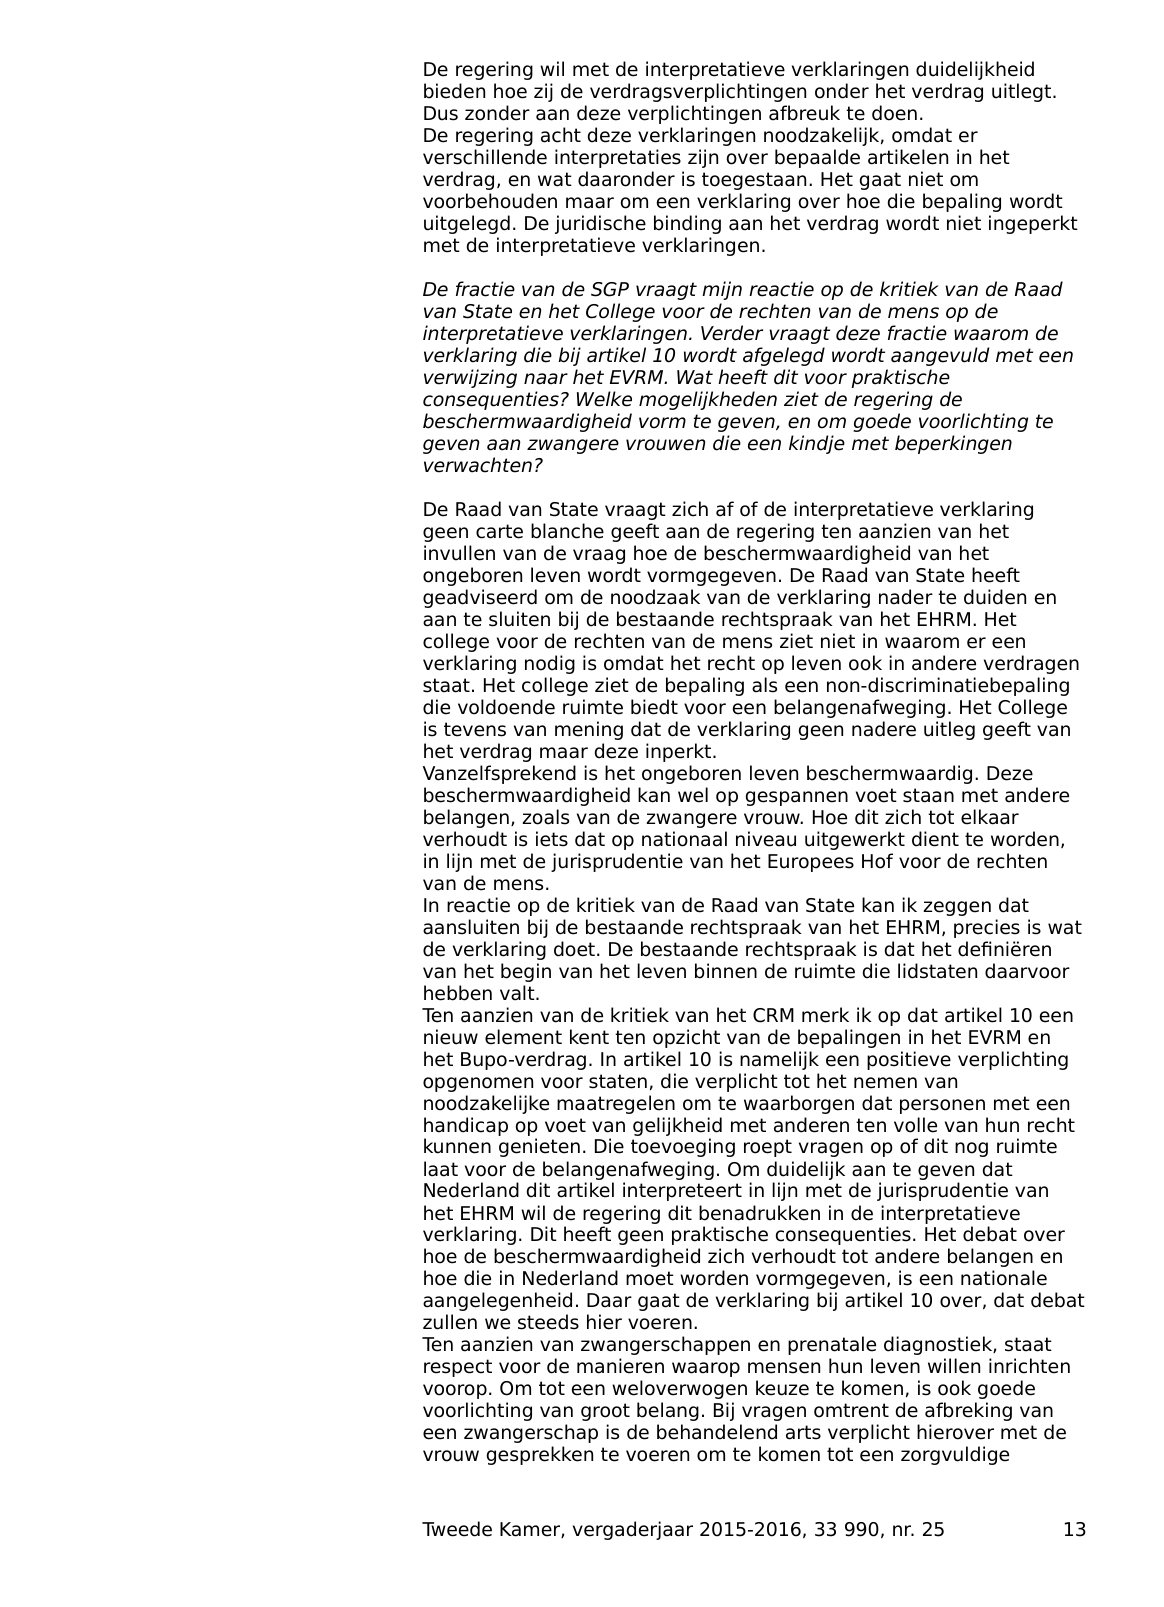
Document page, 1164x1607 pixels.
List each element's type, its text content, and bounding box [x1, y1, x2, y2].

text De regering wil met de interpretatieve verklaringen duidelijkheid bieden hoe zij de verdragsverplichtingen onder het verdrag uitlegt. Dus zonder aan deze verplichtingen afbreuk te doen. [422, 59, 1087, 125]
text De regering acht deze verklaringen noodzakelijk, omdat er verschillende interpretaties zijn over bepaalde artikelen in het verdrag, en wat daaronder is toegestaan. Het gaat niet om voorbehouden maar om een verklaring over hoe die bepaling wordt uitgelegd. De juridische binding aan het verdrag wordt niet ingeperkt met de interpretatieve verklaringen. [422, 125, 1087, 257]
text Ten aanzien van de kritiek van het CRM merk ik op dat artikel 10 een nieuw element kent ten opzicht van de bepalingen in het EVRM en het Bupo-verdrag. In artikel 10 is namelijk een positieve verplichting opgenomen voor staten, die verplicht tot het nemen van noodzakelijke maatregelen om te waarborgen dat personen met een handicap op voet van gelijkheid met anderen ten volle van hun recht kunnen genieten. Die toevoeging roept vragen op of dit nog ruimte laat voor de belangenafweging. Om duidelijk aan te geven dat Nederland dit artikel interpreteert in lijn met de jurisprudentie van het EHRM wil de regering dit benadrukken in de interpretatieve verklaring. Dit heeft geen praktische consequenties. Het debat over hoe de beschermwaardigheid zich verhoudt tot andere belangen en hoe die in Nederland moet worden vormgegeven, is een nationale aangelegenheid. Daar gaat de verklaring bij artikel 10 over, dat debat zullen we steeds hier voeren. [422, 1004, 1087, 1334]
text Vanzelfsprekend is het ongeboren leven beschermwaardig. Deze beschermwaardigheid kan wel op gespannen voet staan met andere belangen, zoals van de zwangere vrouw. Hoe dit zich tot elkaar verhoudt is iets dat op nationaal niveau uitgewerkt dient te worden, in lijn met de jurisprudentie van het Europees Hof voor de rechten van de mens. [422, 763, 1087, 895]
text De fractie van de SGP vraagt mijn reactie op de kritiek van de Raad van State en het College voor de rechten van de mens op de interpretatieve verklaringen. Verder vraagt deze fractie waarom de verklaring die bij artikel 10 wordt afgelegd wordt aangevuld met een verwijzing naar het EVRM. Wat heeft dit voor praktische consequenties? Welke mogelijkheden ziet de regering de beschermwaardigheid vorm te geven, en om goede voorlichting te geven aan zwangere vrouwen die een kindje met beperkingen verwachten? [422, 279, 1087, 477]
text In reactie op de kritiek van de Raad van State kan ik zeggen dat aansluiten bij de bestaande rechtspraak van het EHRM, precies is wat de verklaring doet. De bestaande rechtspraak is dat het definiëren van het begin van het leven binnen de ruimte die lidstaten daarvoor hebben valt. [422, 895, 1087, 1004]
text De Raad van State vraagt zich af of de interpretatieve verklaring geen carte blanche geeft aan de regering ten aanzien van het invullen van de vraag hoe de beschermwaardigheid van het ongeboren leven wordt vormgegeven. De Raad van State heeft geadviseerd om de noodzaak van de verklaring nader te duiden en aan te sluiten bij de bestaande rechtspraak van het EHRM. Het college voor de rechten van de mens ziet niet in waarom er een verklaring nodig is omdat het recht op leven ook in andere verdragen staat. Het college ziet de bepaling als een non-discriminatiebepaling die voldoende ruimte biedt voor een belangenafweging. Het College is tevens van mening dat de verklaring geen nadere uitleg geeft van het verdrag maar deze inperkt. [422, 499, 1087, 763]
text Ten aanzien van zwangerschappen en prenatale diagnostiek, staat respect voor de manieren waarop mensen hun leven willen inrichten voorop. Om tot een weloverwogen keuze te komen, is ook goede voorlichting van groot belang. Bij vragen omtrent de afbreking van een zwangerschap is de behandelend arts verplicht hierover met de vrouw gesprekken te voeren om te komen tot een zorgvuldige [422, 1334, 1087, 1466]
